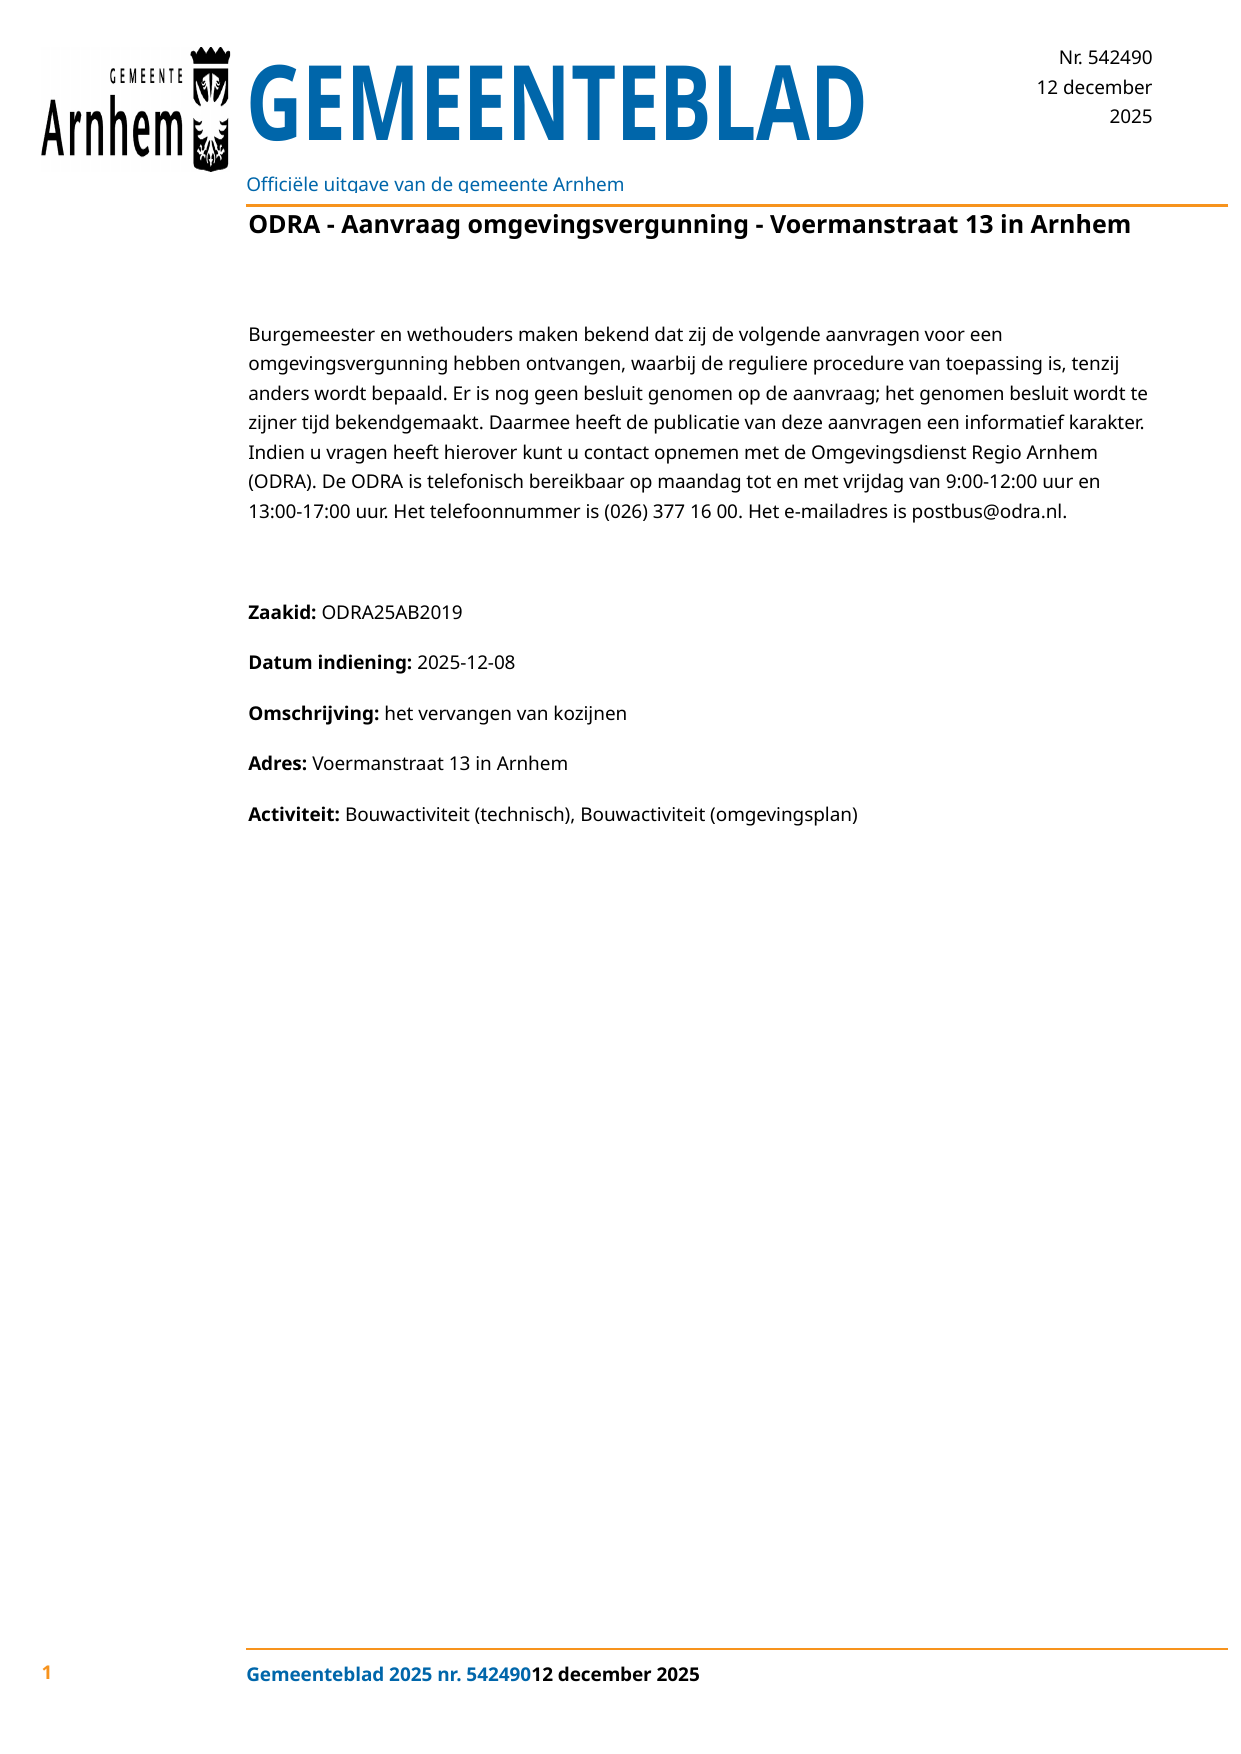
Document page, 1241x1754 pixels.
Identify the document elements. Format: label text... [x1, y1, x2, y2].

text Omschrijving: het vervangen van kozijnen [248, 700, 1152, 726]
text Burgemeester en wethouders maken bekend dat zij de volgende aanvragen voor een omgevingsvergunning hebben ontvangen, waarbij de reguliere procedure van toepassing is, tenzij anders wordt bepaald. Er is nog geen besluit genomen op de aanvraag; het genomen besluit wordt te zijner tijd bekendgemaakt. Daarmee heeft de publicatie van deze aanvragen een informatief karakter. Indien u vragen heeft hierover kunt u contact opnemen met de Omgevingsdienst Regio Arnhem (ODRA). De ODRA is telefonisch bereikbaar op maandag tot en met vrijdag van 9:00-12:00 uur en 13:00-17:00 uur. Het telefoonnummer is (026) 377 16 00. Het e-mailadres is postbus@odra.nl. [248, 321, 1152, 524]
text Datum indiening: 2025-12-08 [248, 649, 1152, 675]
text ODRA - Aanvraag omgevingsvergunning - Voermanstraat 13 in Arnhem [248, 207, 1152, 241]
text Activiteit: Bouwactiviteit (technisch), Bouwactiviteit (omgevingsplan) [248, 801, 1152, 826]
text Adres: Voermanstraat 13 in Arnhem [248, 750, 1152, 776]
picture [41, 47, 231, 172]
text Zaakid: ODRA25AB2019 [248, 599, 1152, 625]
